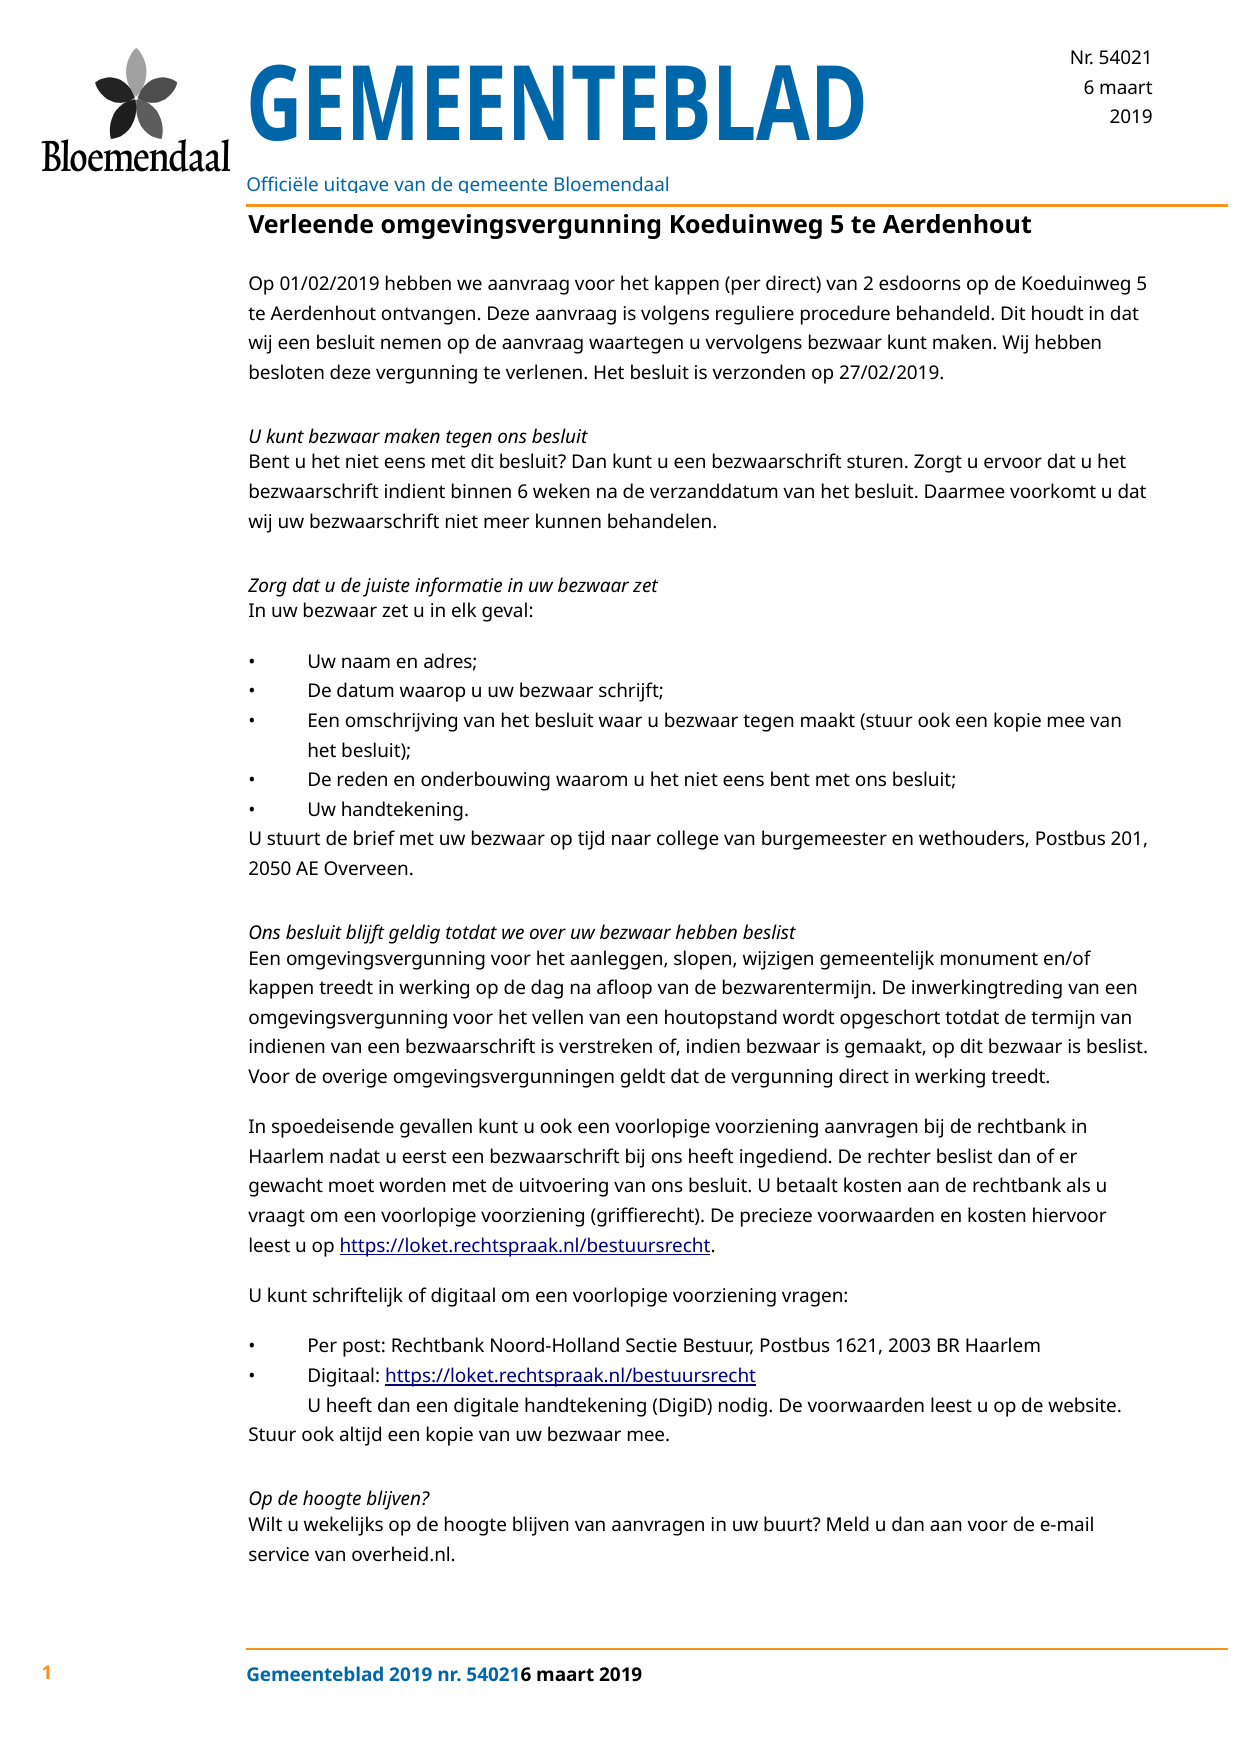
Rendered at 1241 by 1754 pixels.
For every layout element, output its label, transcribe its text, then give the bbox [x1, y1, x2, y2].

list De reden en onderbouwing waarom u het niet eens bent met ons besluit; [248, 766, 1152, 792]
list Uw handtekening. [248, 796, 1152, 822]
text Op 01/02/2019 hebben we aanvraag voor het kappen (per direct) van 2 esdoorns op de Koeduinweg 5 te Aerdenhout ontvangen. Deze aanvraag is volgens reguliere procedure behandeld. Dit houdt in dat wij een besluit nemen op de aanvraag waartegen u vervolgens bezwaar kunt maken. Wij hebben besloten deze vergunning te verlenen. Het besluit is verzonden op 27/02/2019. [248, 270, 1152, 385]
text Een omgevingsvergunning voor het aanleggen, slopen, wijzigen gemeentelijk monument en/of kappen treedt in werking op de dag na afloop van de bezwarentermijn. De inwerkingtreding van een omgevingsvergunning voor het vellen van een houtopstand wordt opgeschort totdat de termijn van indienen van een bezwaarschrift is verstreken of, indien bezwaar is gemaakt, op dit bezwaar is beslist. Voor de overige omgevingsvergunningen geldt dat de vergunning direct in werking treedt. [248, 945, 1152, 1089]
text Bent u het niet eens met dit besluit? Dan kunt u een bezwaarschrift sturen. Zorgt u ervoor dat u het bezwaarschrift indient binnen 6 weken na de verzanddatum van het besluit. Daarmee voorkomt u dat wij uw bezwaarschrift niet meer kunnen behandelen. [248, 449, 1152, 534]
text Ons besluit blijft geldig totdat we over uw bezwaar hebben beslist [248, 919, 1152, 945]
text U stuurt de brief met uw bezwaar op tijd naar college van burgemeester en wethouders, Postbus 201, 2050 AE Overveen. [248, 826, 1152, 881]
text Verleende omgevingsvergunning Koeduinweg 5 te Aerdenhout [248, 207, 1152, 241]
text U kunt schriftelijk of digitaal om een voorlopige voorziening vragen: [248, 1282, 1152, 1308]
text Op de hoogte blijven? [248, 1485, 1152, 1511]
list Uw naam en adres; [248, 648, 1152, 674]
text Wilt u wekelijks op de hoogte blijven van aanvragen in uw buurt? Meld u dan aan voor de e-mail service van overheid.nl. [248, 1511, 1152, 1566]
text In spoedeisende gevallen kunt u ook een voorlopige voorziening aanvragen bij de rechtbank in Haarlem nadat u eerst een bezwaarschrift bij ons heeft ingediend. De rechter beslist dan of er gewacht moet worden met de uitvoering van ons besluit. U betaalt kosten aan de rechtbank als u vraagt om een voorlopige voorziening (griffierecht). De precieze voorwaarden en kosten hiervoor leest u op https://loket.rechtspraak.nl/bestuursrecht. [248, 1113, 1152, 1258]
text In uw bezwaar zet u in elk geval: [248, 598, 1152, 623]
list Digitaal: https://loket.rechtspraak.nl/bestuursrecht [248, 1362, 1152, 1388]
text Zorg dat u de juiste informatie in uw bezwaar zet [248, 572, 1152, 598]
list Per post: Rechtbank Noord-Holland Sectie Bestuur, Postbus 1621, 2003 BR Haarlem [248, 1333, 1152, 1358]
list U heeft dan een digitale handtekening (DigiD) nodig. De voorwaarden leest u op de website. [248, 1392, 1152, 1418]
picture [41, 47, 231, 172]
text Stuur ook altijd een kopie van uw bezwaar mee. [248, 1421, 1152, 1447]
list Een omschrijving van het besluit waar u bezwaar tegen maakt (stuur ook een kopie mee van het besluit); [248, 707, 1152, 762]
list De datum waarop u uw bezwaar schrijft; [248, 678, 1152, 703]
text U kunt bezwaar maken tegen ons besluit [248, 423, 1152, 449]
